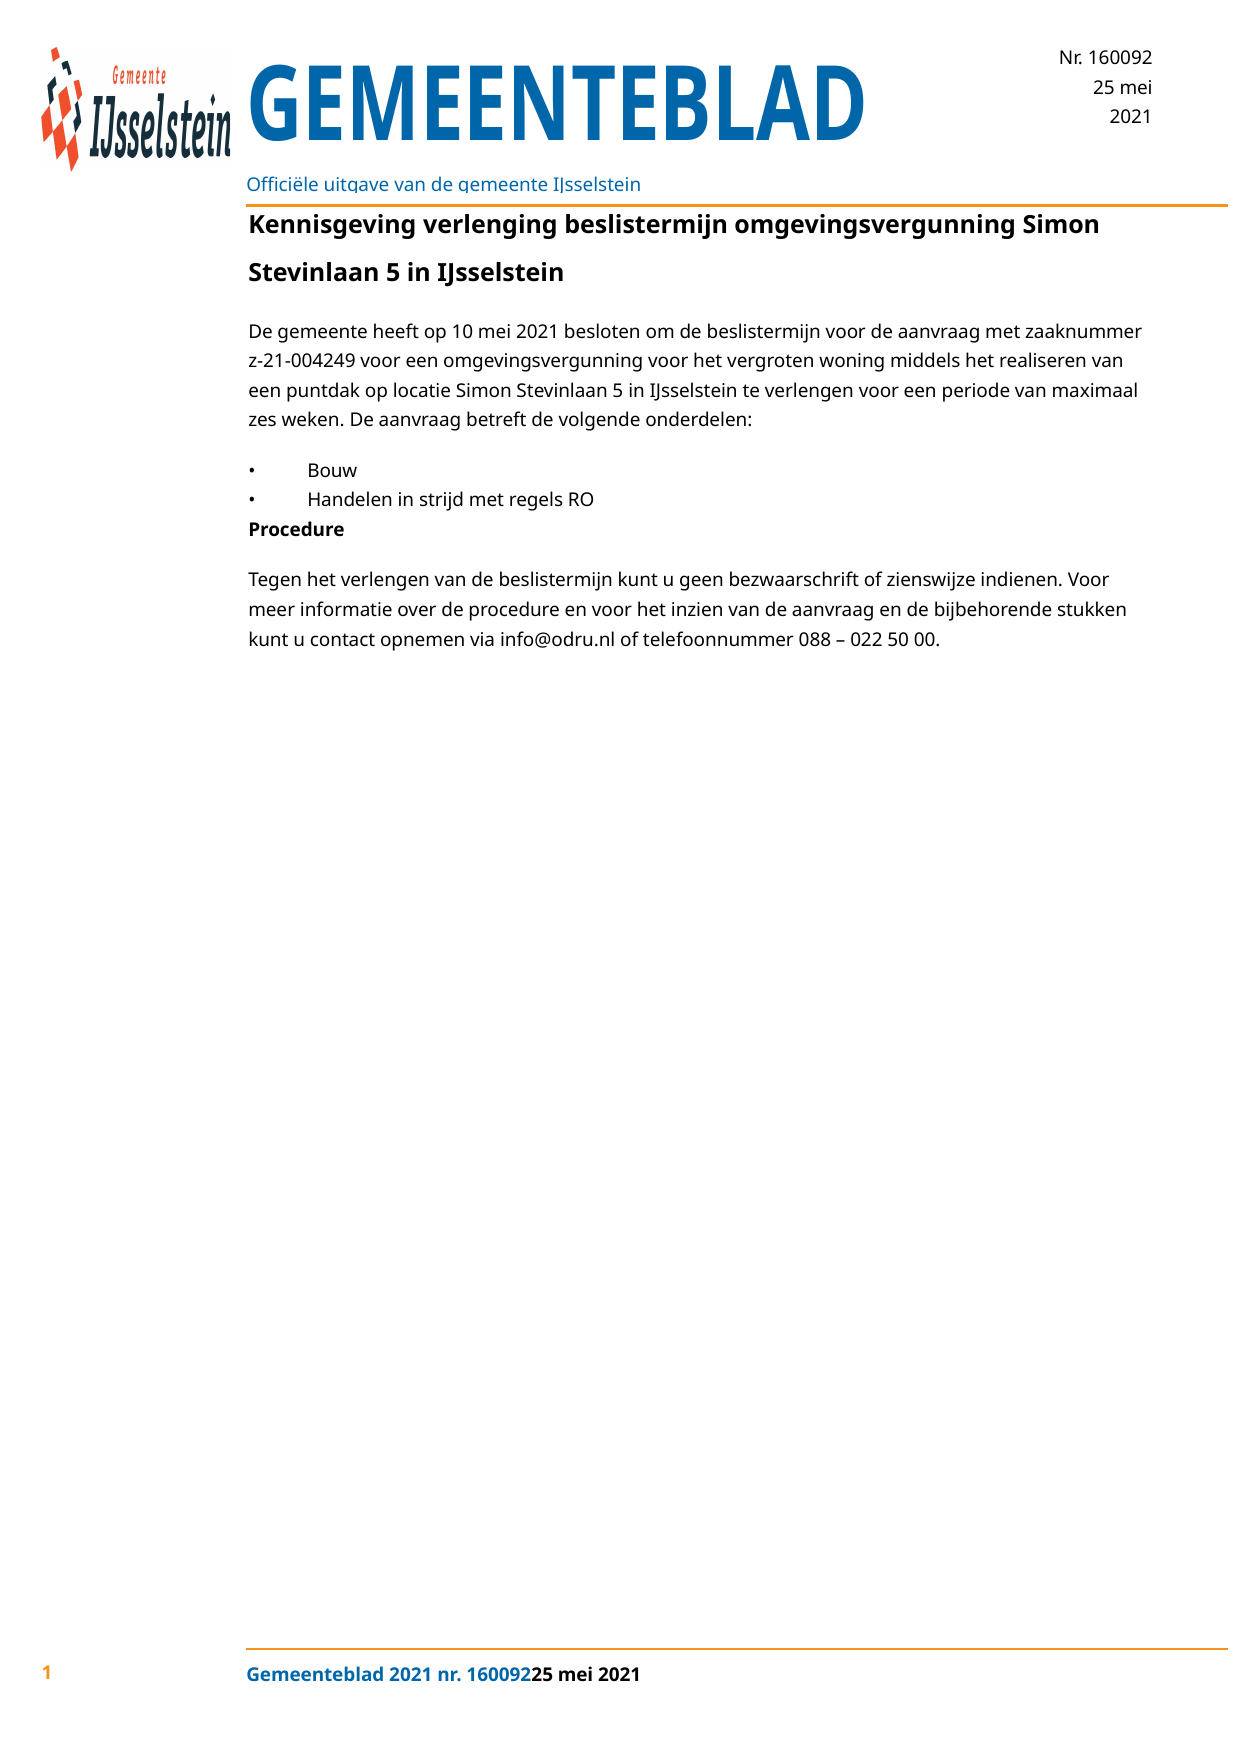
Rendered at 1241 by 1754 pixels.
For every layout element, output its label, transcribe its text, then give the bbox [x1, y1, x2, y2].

text Kennisgeving verlenging beslistermijn omgevingsvergunning Simon Stevinlaan 5 in IJsselstein [248, 207, 1152, 288]
text De gemeente heeft op 10 mei 2021 besloten om de beslistermijn voor de aanvraag met zaaknummer z-21-004249 voor een omgevingsvergunning voor het vergroten woning middels het realiseren van een puntdak op locatie Simon Stevinlaan 5 in IJsselstein te verlengen voor een periode van maximaal zes weken. De aanvraag betreft de volgende onderdelen: [248, 318, 1152, 432]
text Tegen het verlengen van de beslistermijn kunt u geen bezwaarschrift of zienswijze indienen. Voor meer informatie over de procedure en voor het inzien van de aanvraag en de bijbehorende stukken kunt u contact opnemen via info@odru.nl of telefoonnummer 088 – 022 50 00. [248, 567, 1152, 652]
text Procedure [248, 516, 1152, 542]
picture [41, 47, 231, 172]
list Bouw [248, 457, 1152, 483]
list Handelen in strijd met regels RO [248, 487, 1152, 512]
